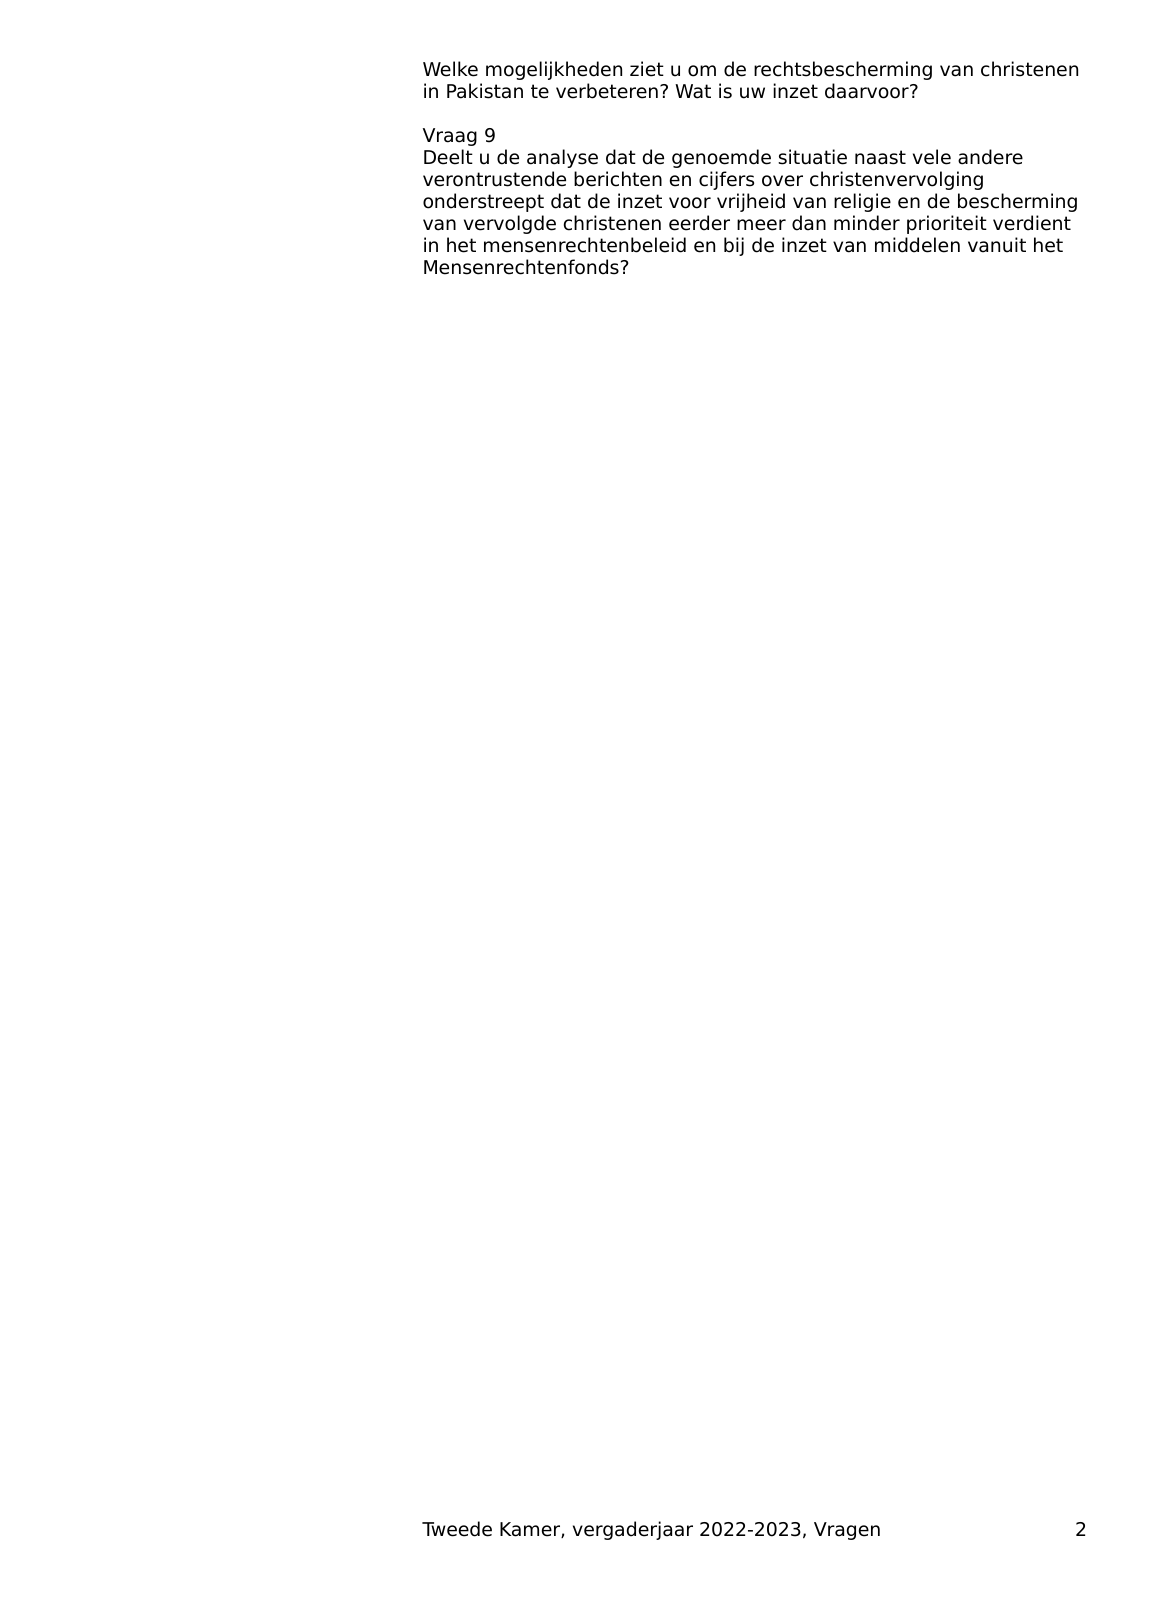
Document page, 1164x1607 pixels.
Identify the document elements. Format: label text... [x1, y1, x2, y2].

text Welke mogelijkheden ziet u om de rechtsbescherming van christenen in Pakistan te verbeteren? Wat is uw inzet daarvoor? [422, 59, 1087, 103]
text Vraag 9 [422, 125, 1087, 147]
text Deelt u de analyse dat de genoemde situatie naast vele andere verontrustende berichten en cijfers over christenvervolging onderstreept dat de inzet voor vrijheid van religie en de bescherming van vervolgde christenen eerder meer dan minder prioriteit verdient in het mensenrechtenbeleid en bij de inzet van middelen vanuit het Mensenrechtenfonds? [422, 147, 1087, 279]
